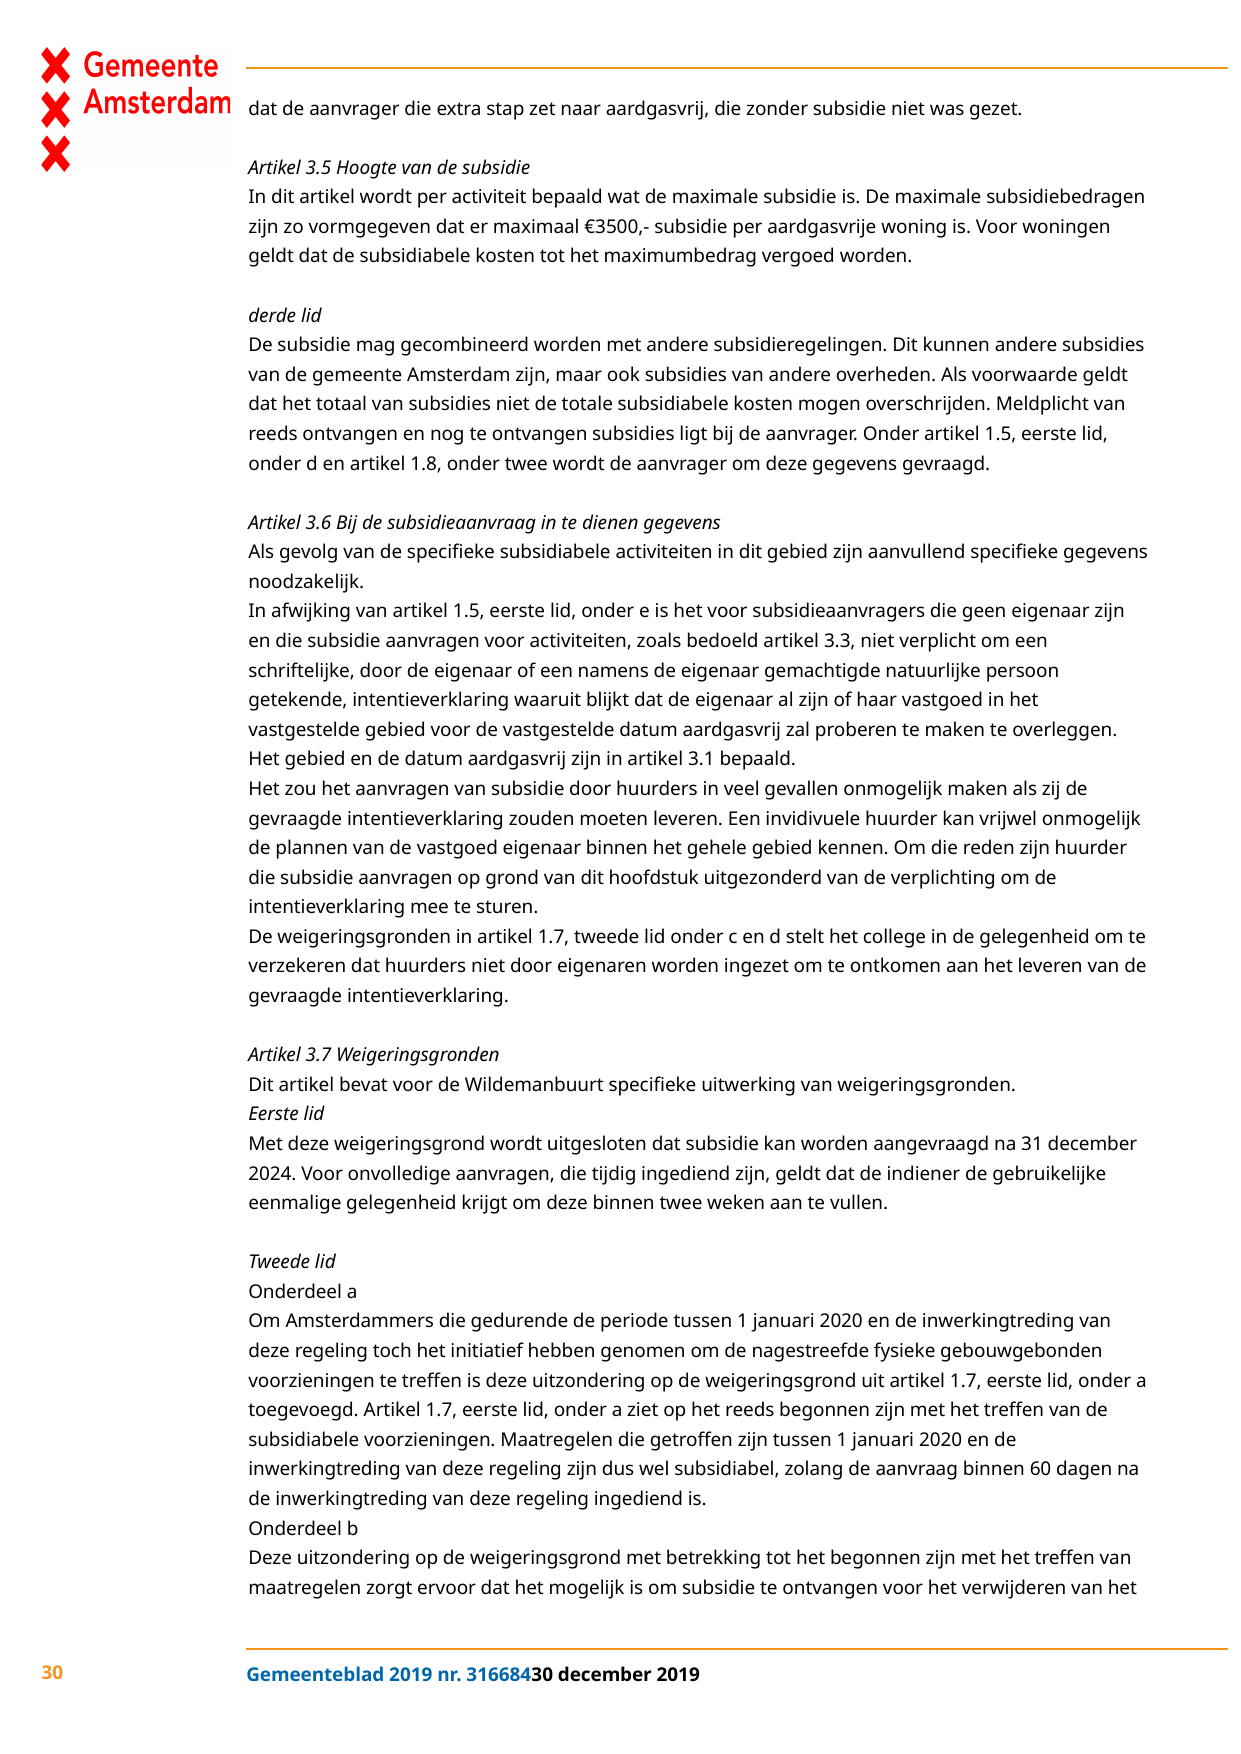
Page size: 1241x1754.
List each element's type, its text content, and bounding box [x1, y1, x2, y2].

text Deze uitzondering op de weigeringsgrond met betrekking tot het begonnen zijn met het treffen van maatregelen zorgt ervoor dat het mogelijk is om subsidie te ontvangen voor het verwijderen van het [248, 1544, 1152, 1600]
text In dit artikel wordt per activiteit bepaald wat de maximale subsidie is. De maximale subsidiebedragen zijn zo vormgegeven dat er maximaal €3500,- subsidie per aardgasvrije woning is. Voor woningen geldt dat de subsidiabele kosten tot het maximumbedrag vergoed worden. [248, 183, 1152, 268]
text derde lid [248, 302, 1152, 328]
text De subsidie mag gecombineerd worden met andere subsidieregelingen. Dit kunnen andere subsidies van de gemeente Amsterdam zijn, maar ook subsidies van andere overheden. Als voorwaarde geldt dat het totaal van subsidies niet de totale subsidiabele kosten mogen overschrijden. Meldplicht van reeds ontvangen en nog te ontvangen subsidies ligt bij de aanvrager. Onder artikel 1.5, eerste lid, onder d en artikel 1.8, onder twee wordt de aanvrager om deze gegevens gevraagd. [248, 331, 1152, 476]
text Als gevolg van de specifieke subsidiabele activiteiten in dit gebied zijn aanvullend specifieke gegevens noodzakelijk. [248, 538, 1152, 594]
text Met deze weigeringsgrond wordt uitgesloten dat subsidie kan worden aangevraagd na 31 december 2024. Voor onvolledige aanvragen, die tijdig ingediend zijn, geldt dat de indiener de gebruikelijke eenmalige gelegenheid krijgt om deze binnen twee weken aan te vullen. [248, 1130, 1152, 1215]
text Om Amsterdammers die gedurende de periode tussen 1 januari 2020 en de inwerkingtreding van deze regeling toch het initiatief hebben genomen om de nagestreefde fysieke gebouwgebonden voorzieningen te treffen is deze uitzondering op de weigeringsgrond uit artikel 1.7, eerste lid, onder a toegevoegd. Artikel 1.7, eerste lid, onder a ziet op het reeds begonnen zijn met het treffen van de subsidiabele voorzieningen. Maatregelen die getroffen zijn tussen 1 januari 2020 en de inwerkingtreding van deze regeling zijn dus wel subsidiabel, zolang de aanvraag binnen 60 dagen na de inwerkingtreding van deze regeling ingediend is. [248, 1308, 1152, 1511]
text Tweede lid [248, 1248, 1152, 1274]
text Het zou het aanvragen van subsidie door huurders in veel gevallen onmogelijk maken als zij de gevraagde intentieverklaring zouden moeten leveren. Een invidivuele huurder kan vrijwel onmogelijk de plannen van de vastgoed eigenaar binnen het gehele gebied kennen. Om die reden zijn huurder die subsidie aanvragen op grond van dit hoofdstuk uitgezonderd van de verplichting om de intentieverklaring mee te sturen. [248, 775, 1152, 919]
text Het gebied en de datum aardgasvrij zijn in artikel 3.1 bepaald. [248, 746, 1152, 771]
text Eerste lid [248, 1101, 1152, 1126]
text Onderdeel a [248, 1278, 1152, 1304]
text Artikel 3.5 Hoogte van de subsidie [248, 154, 1152, 180]
text De weigeringsgronden in artikel 1.7, tweede lid onder c en d stelt het college in de gelegenheid om te verzekeren dat huurders niet door eigenaren worden ingezet om te ontkomen aan het leveren van de gevraagde intentieverklaring. [248, 923, 1152, 1008]
text dat de aanvrager die extra stap zet naar aardgasvrij, die zonder subsidie niet was gezet. [248, 95, 1152, 121]
text In afwijking van artikel 1.5, eerste lid, onder e is het voor subsidieaanvragers die geen eigenaar zijn en die subsidie aanvragen voor activiteiten, zoals bedoeld artikel 3.3, niet verplicht om een schriftelijke, door de eigenaar of een namens de eigenaar gemachtigde natuurlijke persoon getekende, intentieverklaring waaruit blijkt dat de eigenaar al zijn of haar vastgoed in het vastgestelde gebied voor de vastgestelde datum aardgasvrij zal proberen te maken te overleggen. [248, 598, 1152, 742]
picture [41, 47, 231, 172]
text Onderdeel b [248, 1515, 1152, 1541]
text Dit artikel bevat voor de Wildemanbuurt specifieke uitwerking van weigeringsgronden. [248, 1071, 1152, 1097]
text Artikel 3.6 Bij de subsidieaanvraag in te dienen gegevens [248, 509, 1152, 535]
text Artikel 3.7 Weigeringsgronden [248, 1041, 1152, 1067]
